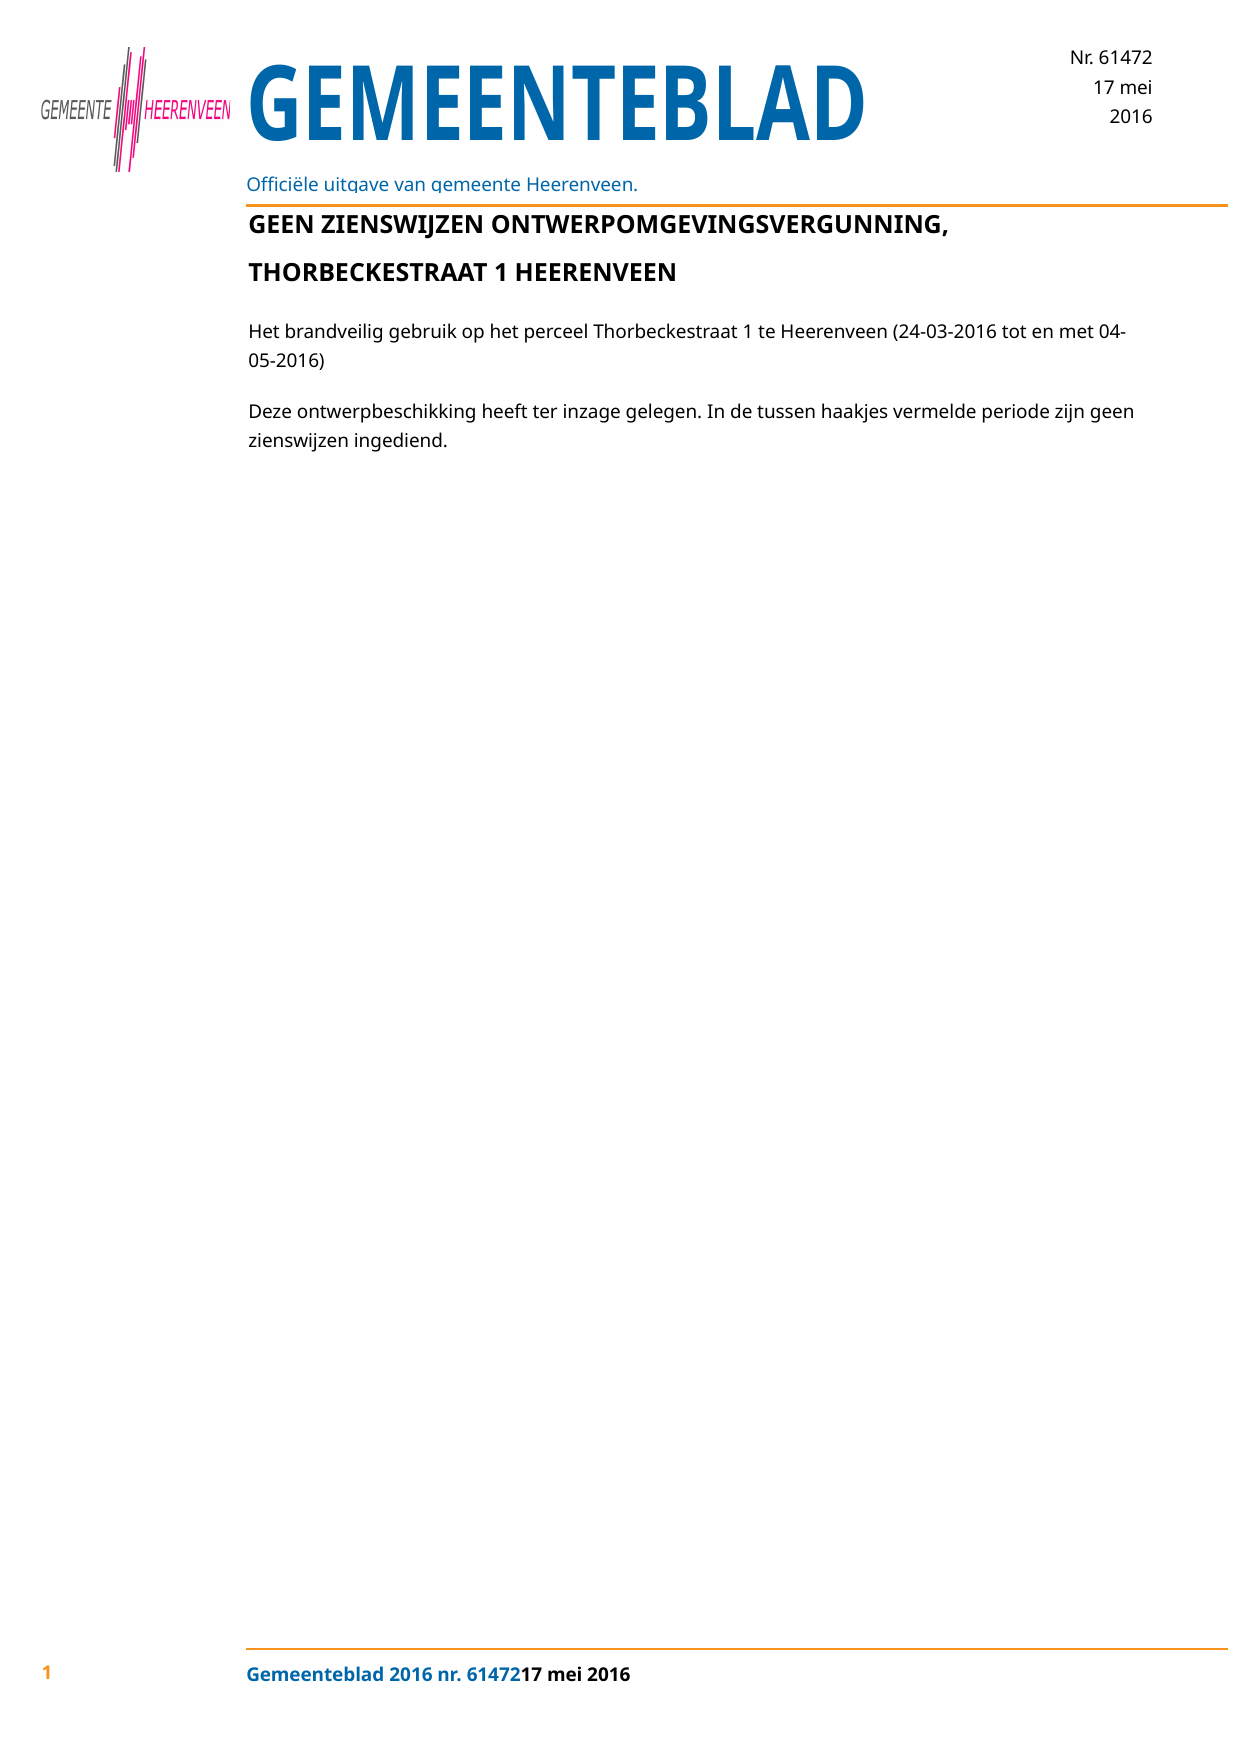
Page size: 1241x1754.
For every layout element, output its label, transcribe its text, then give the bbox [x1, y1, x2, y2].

text Het brandveilig gebruik op het perceel Thorbeckestraat 1 te Heerenveen (24-03-2016 tot en met 04-05-2016) [248, 318, 1152, 373]
text GEEN ZIENSWIJZEN ONTWERPOMGEVINGSVERGUNNING, THORBECKESTRAAT 1 HEERENVEEN [248, 207, 1152, 288]
text Deze ontwerpbeschikking heeft ter inzage gelegen. In de tussen haakjes vermelde periode zijn geen zienswijzen ingediend. [248, 398, 1152, 453]
picture [41, 47, 231, 172]
